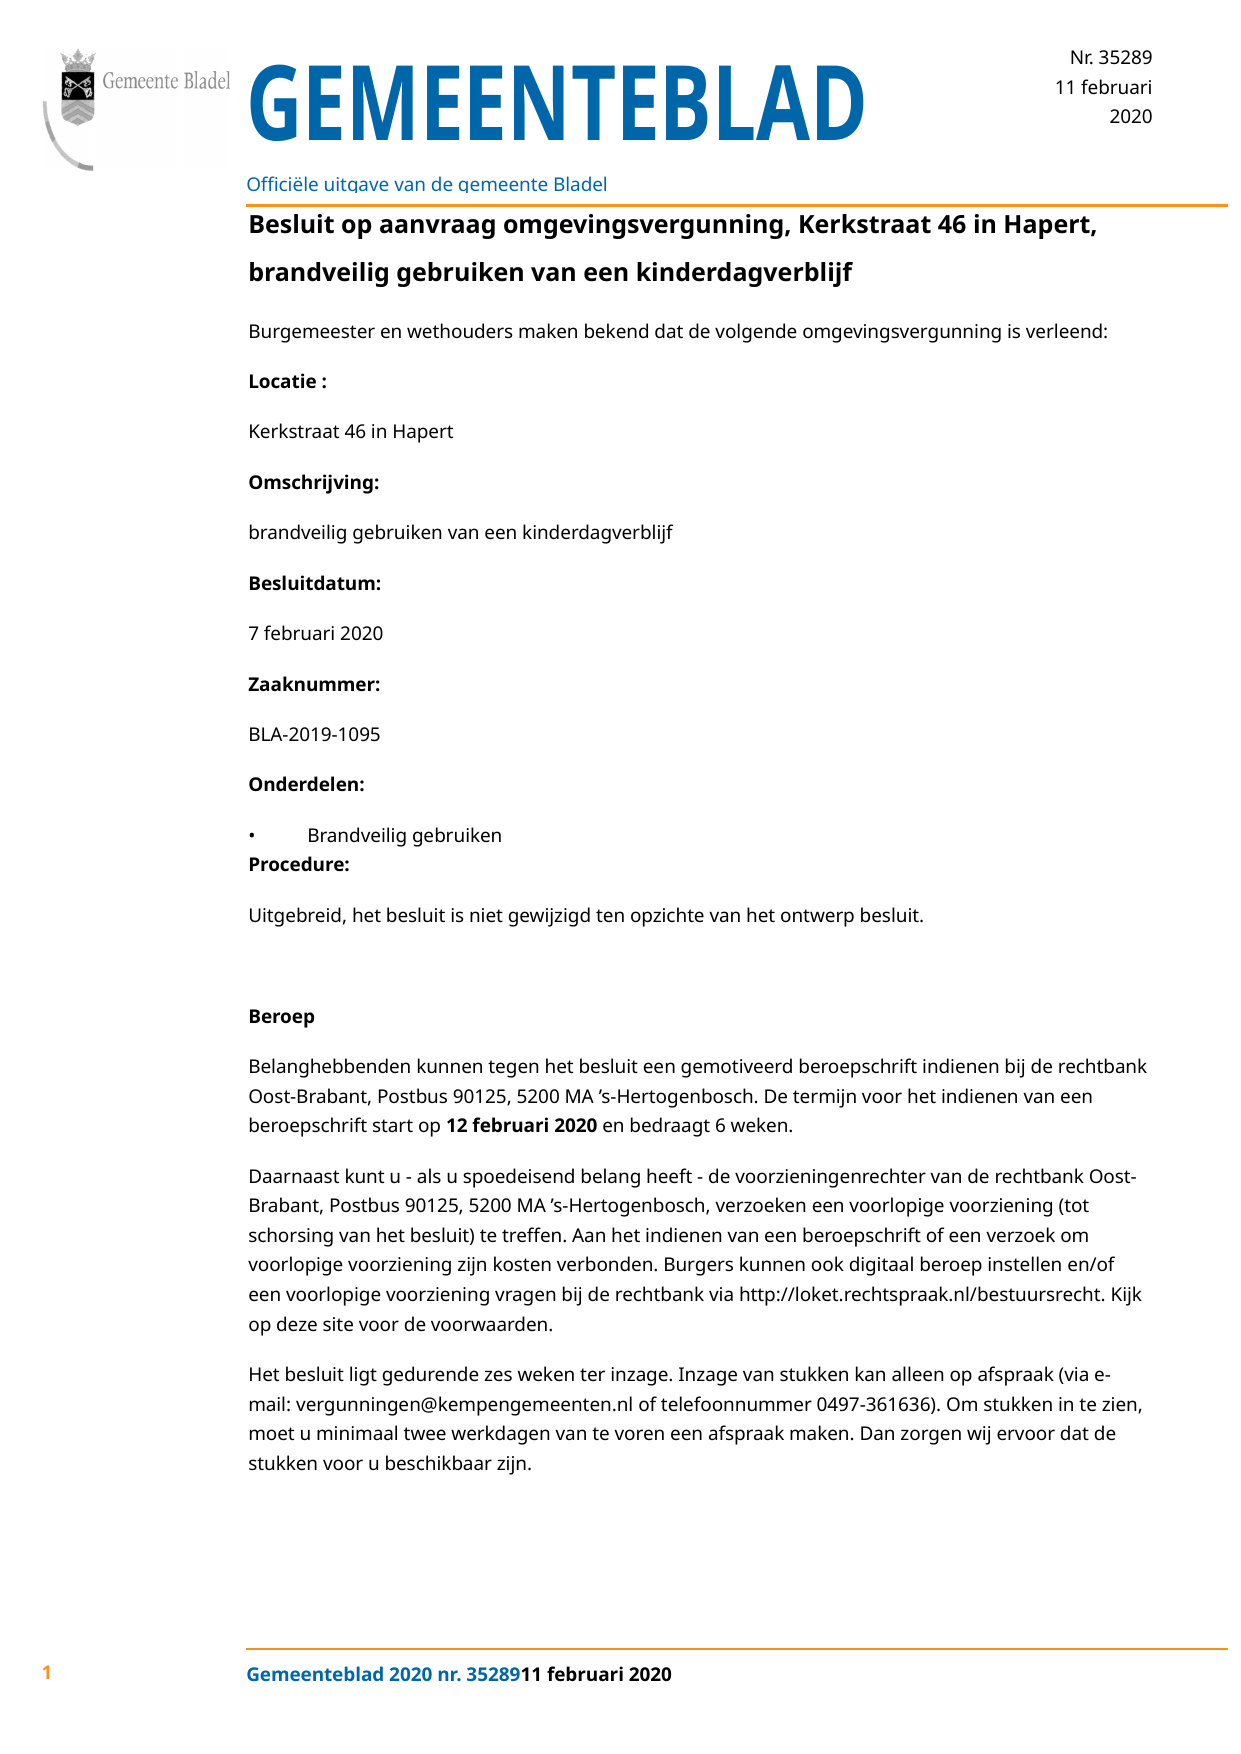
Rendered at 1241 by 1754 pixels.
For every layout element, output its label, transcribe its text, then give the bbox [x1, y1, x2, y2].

text Besluitdatum: [248, 570, 1152, 596]
text brandveilig gebruiken van een kinderdagverblijf [248, 519, 1152, 545]
text Beroep [248, 1003, 1152, 1029]
text Zaaknummer: [248, 671, 1152, 697]
text Het besluit ligt gedurende zes weken ter inzage. Inzage van stukken kan alleen op afspraak (via e-mail: vergunningen@kempengemeenten.nl of telefoonnummer 0497-361636). Om stukken in te zien, moet u minimaal twee werkdagen van te voren een afspraak maken. Dan zorgen wij ervoor dat de stukken voor u beschikbaar zijn. [248, 1361, 1152, 1476]
text Uitgebreid, het besluit is niet gewijzigd ten opzichte van het ontwerp besluit. [248, 902, 1152, 928]
text Procedure: [248, 852, 1152, 877]
text Burgemeester en wethouders maken bekend dat de volgende omgevingsvergunning is verleend: [248, 318, 1152, 344]
list Brandveilig gebruiken [248, 822, 1152, 848]
text Belanghebbenden kunnen tegen het besluit een gemotiveerd beroepschrift indienen bij de rechtbank Oost-Brabant, Postbus 90125, 5200 MA ’s-Hertogenbosch. De termijn voor het indienen van een beroepschrift start op 12 februari 2020 en bedraagt 6 weken. [248, 1053, 1152, 1138]
text Kerkstraat 46 in Hapert [248, 419, 1152, 444]
picture [41, 47, 231, 172]
text BLA-2019-1095 [248, 721, 1152, 747]
text Locatie : [248, 368, 1152, 394]
text 7 februari 2020 [248, 620, 1152, 646]
text Onderdelen: [248, 772, 1152, 797]
text Besluit op aanvraag omgevingsvergunning, Kerkstraat 46 in Hapert, brandveilig gebruiken van een kinderdagverblijf [248, 207, 1152, 288]
text Omschrijving: [248, 469, 1152, 495]
text Daarnaast kunt u - als u spoedeisend belang heeft - de voorzieningenrechter van de rechtbank Oost-Brabant, Postbus 90125, 5200 MA ’s-Hertogenbosch, verzoeken een voorlopige voorziening (tot schorsing van het besluit) te treffen. Aan het indienen van een beroepschrift of een verzoek om voorlopige voorziening zijn kosten verbonden. Burgers kunnen ook digitaal beroep instellen en/of een voorlopige voorziening vragen bij de rechtbank via http://loket.rechtspraak.nl/bestuursrecht. Kijk op deze site voor de voorwaarden. [248, 1163, 1152, 1337]
